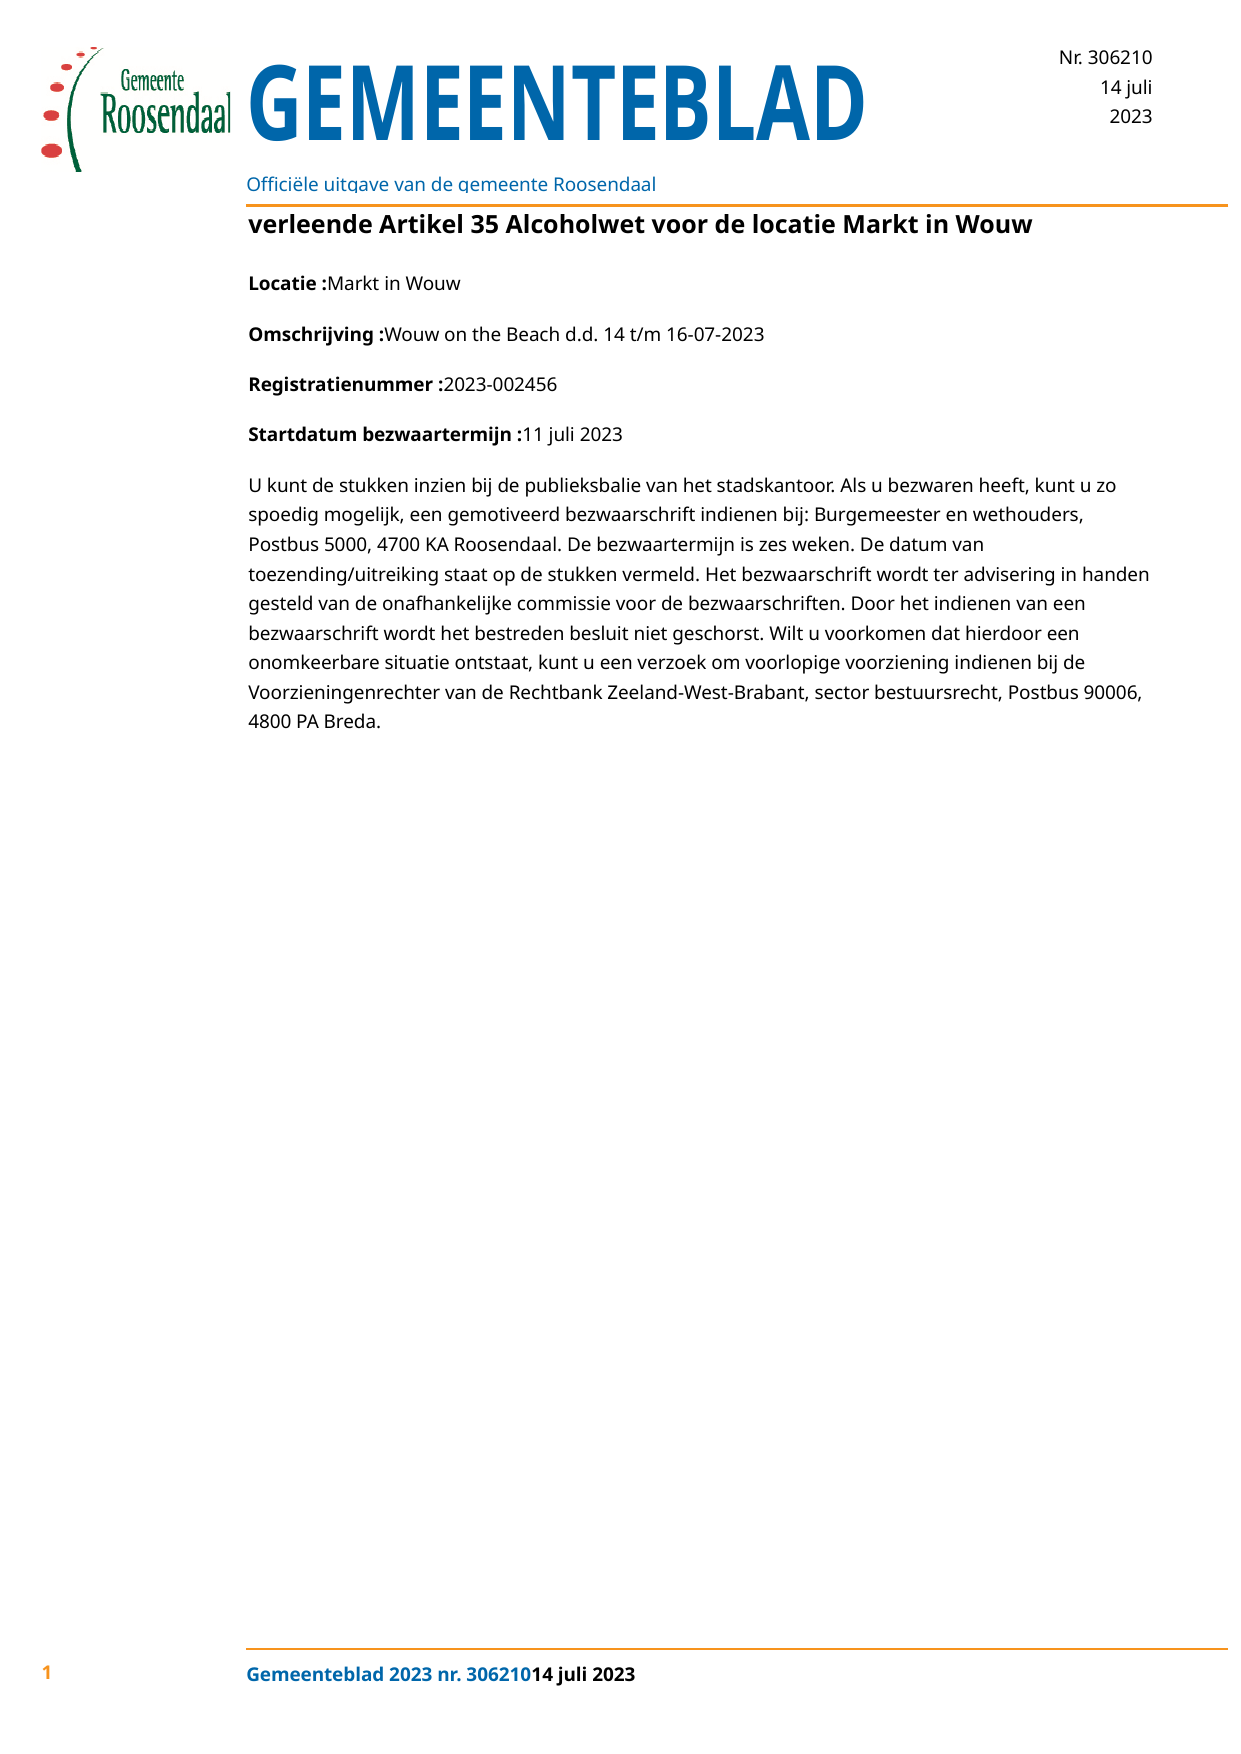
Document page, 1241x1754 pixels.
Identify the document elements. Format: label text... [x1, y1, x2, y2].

picture [41, 47, 231, 172]
text U kunt de stukken inzien bij de publieksbalie van het stadskantoor. Als u bezwaren heeft, kunt u zo spoedig mogelijk, een gemotiveerd bezwaarschrift indienen bij: Burgemeester en wethouders, Postbus 5000, 4700 KA Roosendaal. De bezwaartermijn is zes weken. De datum van toezending/uitreiking staat op de stukken vermeld. Het bezwaarschrift wordt ter advisering in handen gesteld van de onafhankelijke commissie voor de bezwaarschriften. Door het indienen van een bezwaarschrift wordt het bestreden besluit niet geschorst. Wilt u voorkomen dat hierdoor een onomkeerbare situatie ontstaat, kunt u een verzoek om voorlopige voorziening indienen bij de Voorzieningenrechter van de Rechtbank Zeeland-West-Brabant, sector bestuursrecht, Postbus 90006, 4800 PA Breda. [248, 472, 1152, 734]
text Locatie :Markt in Wouw [248, 270, 1152, 296]
text Startdatum bezwaartermijn :11 juli 2023 [248, 422, 1152, 447]
text verleende Artikel 35 Alcoholwet voor de locatie Markt in Wouw [248, 207, 1152, 241]
text Omschrijving :Wouw on the Beach d.d. 14 t/m 16-07-2023 [248, 321, 1152, 346]
text Registratienummer :2023-002456 [248, 371, 1152, 397]
